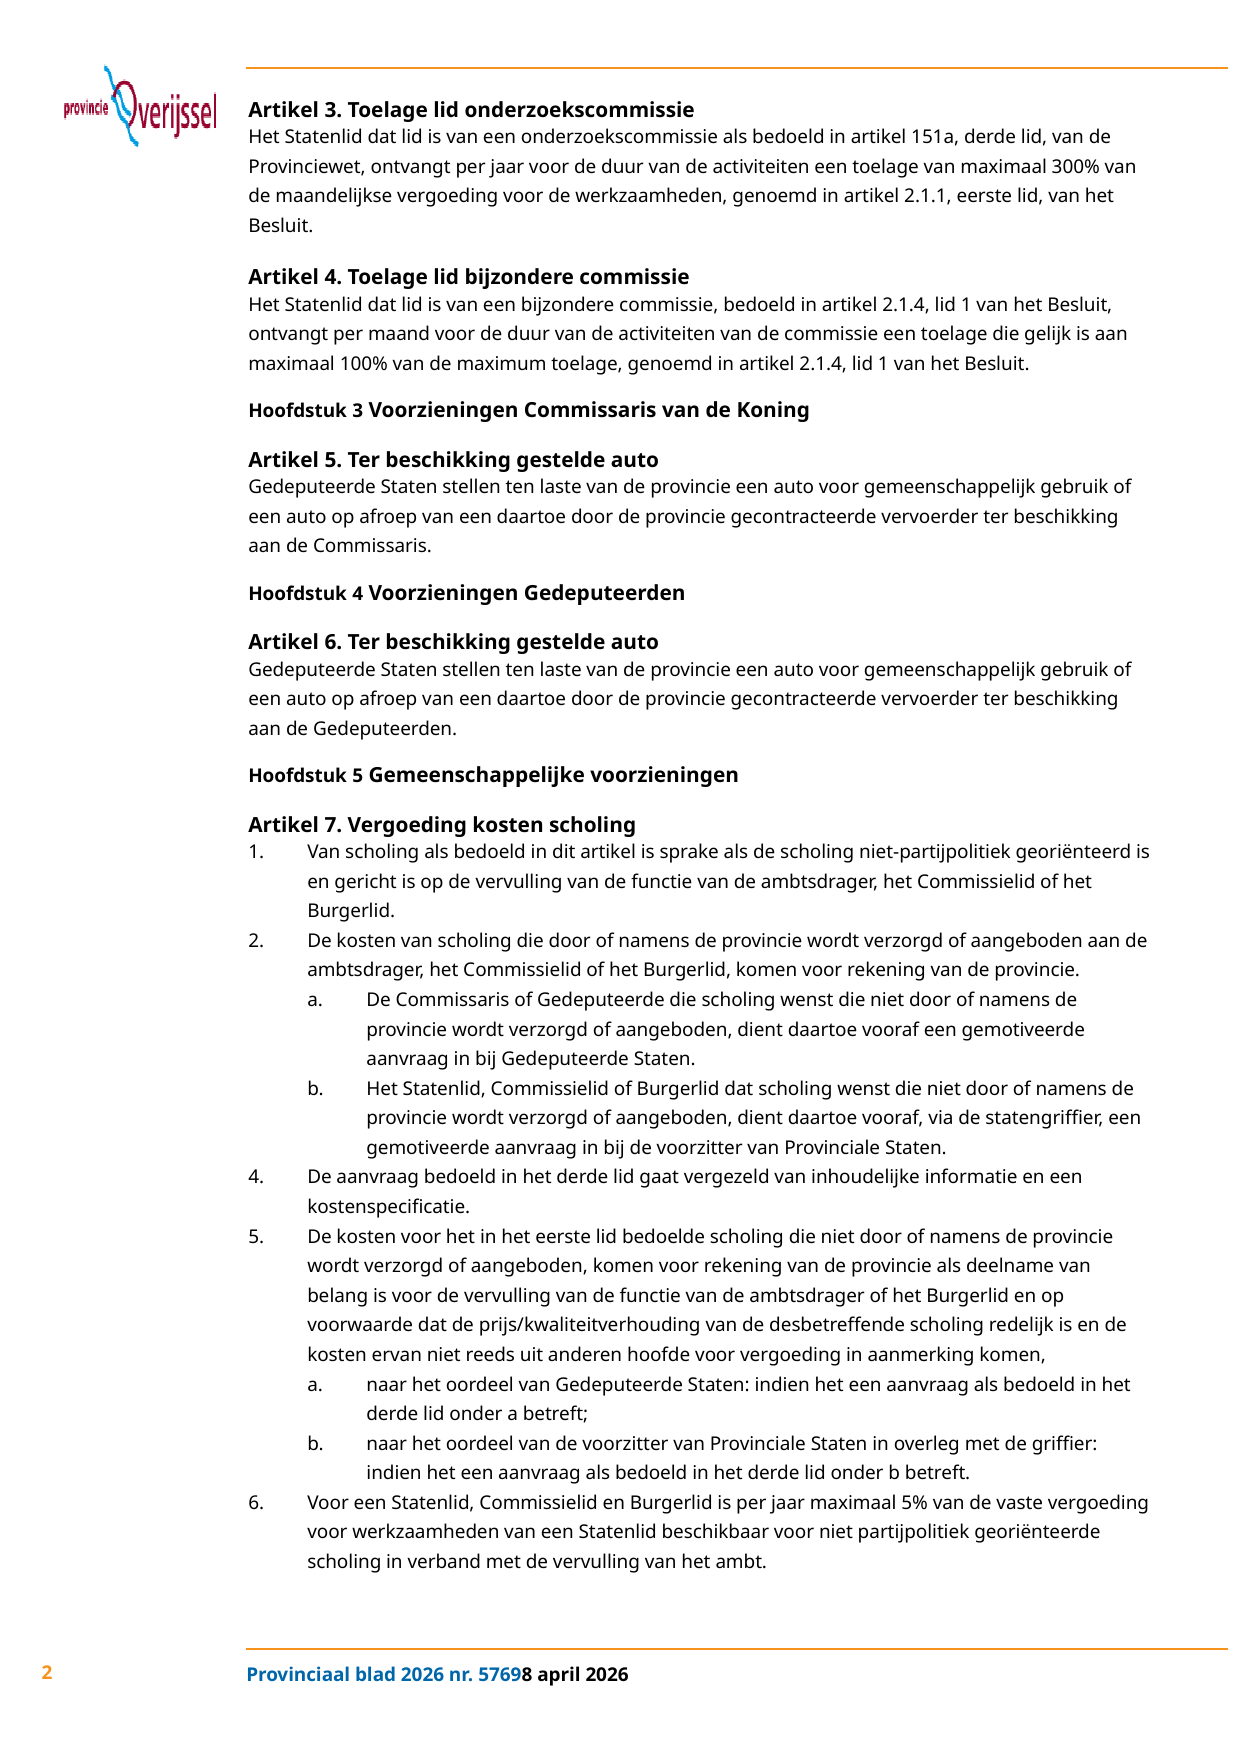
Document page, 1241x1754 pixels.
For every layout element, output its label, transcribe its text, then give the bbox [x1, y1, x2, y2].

text Artikel 4. Toelage lid bijzondere commissie [248, 262, 1152, 291]
list Het Statenlid, Commissielid of Burgerlid dat scholing wenst die niet door of namens de provincie wordt verzorgd of aangeboden, dient daartoe vooraf, via de statengriffier, een gemotiveerde aanvraag in bij de voorzitter van Provinciale Staten. [307, 1075, 1152, 1160]
text Artikel 5. Ter beschikking gestelde auto [248, 445, 1152, 473]
list De kosten van scholing die door of namens de provincie wordt verzorgd of aangeboden aan de ambtsdrager, het Commissielid of het Burgerlid, komen voor rekening van de provincie. [248, 927, 1152, 982]
list De aanvraag bedoeld in het derde lid gaat vergezeld van inhoudelijke informatie en een kostenspecificatie. [248, 1164, 1152, 1219]
text Hoofdstuk 4 Voorzieningen Gedeputeerden [248, 578, 1152, 607]
list Voor een Statenlid, Commissielid en Burgerlid is per jaar maximaal 5% van de vaste vergoeding voor werkzaamheden van een Statenlid beschikbaar voor niet partijpolitiek georiënteerde scholing in verband met de vervulling van het ambt. [248, 1489, 1152, 1574]
text Gedeputeerde Staten stellen ten laste van de provincie een auto voor gemeenschappelijk gebruik of een auto op afroep van een daartoe door de provincie gecontracteerde vervoerder ter beschikking aan de Gedeputeerden. [248, 656, 1152, 741]
picture [41, 47, 231, 172]
text Artikel 3. Toelage lid onderzoekscommissie [248, 95, 1152, 123]
text Artikel 7. Vergoeding kosten scholing [248, 810, 1152, 838]
text Hoofdstuk 3 Voorzieningen Commissaris van de Koning [248, 396, 1152, 424]
text Het Statenlid dat lid is van een bijzondere commissie, bedoeld in artikel 2.1.4, lid 1 van het Besluit, ontvangt per maand voor de duur van de activiteiten van de commissie een toelage die gelijk is aan maximaal 100% van de maximum toelage, genoemd in artikel 2.1.4, lid 1 van het Besluit. [248, 291, 1152, 376]
list naar het oordeel van Gedeputeerde Staten: indien het een aanvraag als bedoeld in het derde lid onder a betreft; [307, 1371, 1152, 1426]
text Het Statenlid dat lid is van een onderzoekscommissie als bedoeld in artikel 151a, derde lid, van de Provinciewet, ontvangt per jaar voor de duur van de activiteiten een toelage van maximaal 300% van de maandelijkse vergoeding voor de werkzaamheden, genoemd in artikel 2.1.1, eerste lid, van het Besluit. [248, 123, 1152, 238]
text Hoofdstuk 5 Gemeenschappelijke voorzieningen [248, 761, 1152, 789]
list naar het oordeel van de voorzitter van Provinciale Staten in overleg met de griffier: indien het een aanvraag als bedoeld in het derde lid onder b betreft. [307, 1430, 1152, 1485]
list Van scholing als bedoeld in dit artikel is sprake als de scholing niet-partijpolitiek georiënteerd is en gericht is op de vervulling van de functie van de ambtsdrager, het Commissielid of het Burgerlid. [248, 838, 1152, 923]
list De kosten voor het in het eerste lid bedoelde scholing die niet door of namens de provincie wordt verzorgd of aangeboden, komen voor rekening van de provincie als deelname van belang is voor de vervulling van de functie van de ambtsdrager of het Burgerlid en op voorwaarde dat de prijs/kwaliteitverhouding van de desbetreffende scholing redelijk is en de kosten ervan niet reeds uit anderen hoofde voor vergoeding in aanmerking komen, [248, 1223, 1152, 1367]
text Artikel 6. Ter beschikking gestelde auto [248, 627, 1152, 656]
text Gedeputeerde Staten stellen ten laste van de provincie een auto voor gemeenschappelijk gebruik of een auto op afroep van een daartoe door de provincie gecontracteerde vervoerder ter beschikking aan de Commissaris. [248, 473, 1152, 558]
list De Commissaris of Gedeputeerde die scholing wenst die niet door of namens de provincie wordt verzorgd of aangeboden, dient daartoe vooraf een gemotiveerde aanvraag in bij Gedeputeerde Staten. [307, 986, 1152, 1071]
